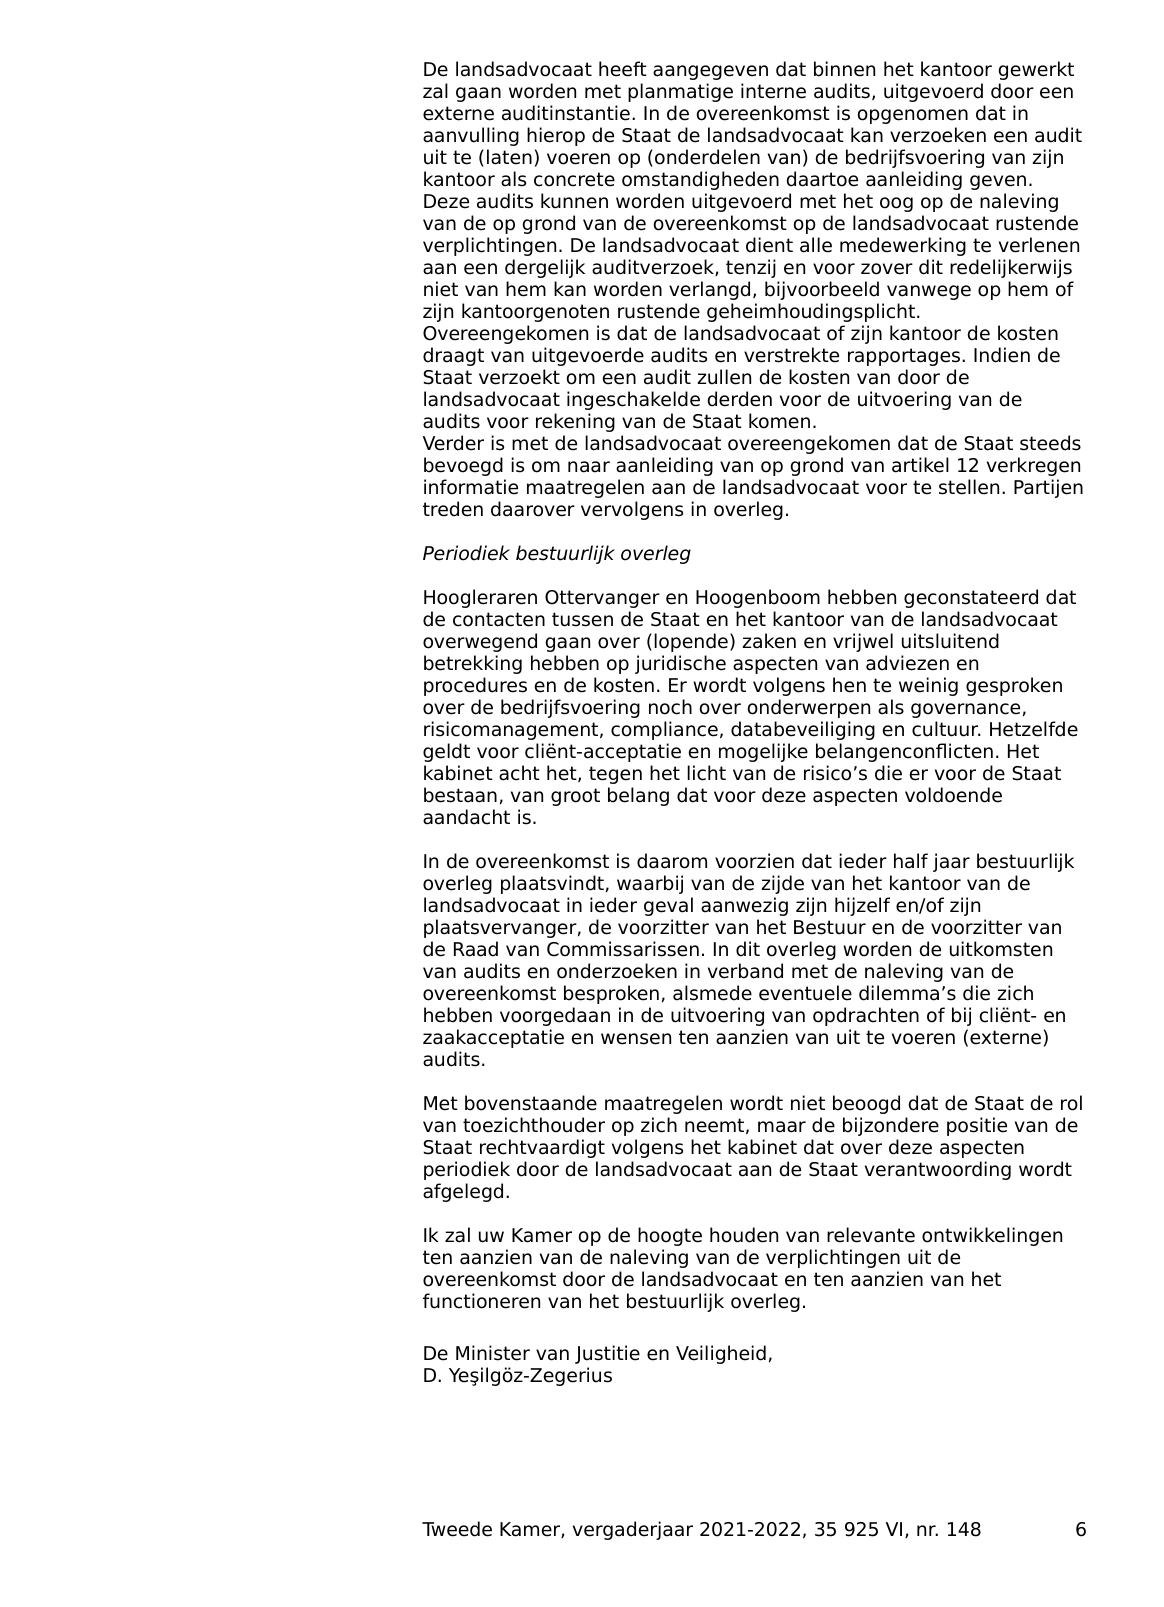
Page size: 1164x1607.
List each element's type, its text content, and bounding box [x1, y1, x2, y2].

text De Minister van Justitie en Veiligheid, D. Yeşilgöz-Zegerius [422, 1343, 1087, 1387]
subtitle Periodiek bestuurlijk overleg [422, 543, 1087, 565]
text Met bovenstaande maatregelen wordt niet beoogd dat de Staat de rol van toezichthouder op zich neemt, maar de bijzondere positie van de Staat rechtvaardigt volgens het kabinet dat over deze aspecten periodiek door de landsadvocaat aan de Staat verantwoording wordt afgelegd. [422, 1093, 1087, 1203]
text Hoogleraren Ottervanger en Hoogenboom hebben geconstateerd dat de contacten tussen de Staat en het kantoor van de landsadvocaat overwegend gaan over (lopende) zaken en vrijwel uitsluitend betrekking hebben op juridische aspecten van adviezen en procedures en de kosten. Er wordt volgens hen te weinig gesproken over de bedrijfsvoering noch over onderwerpen als governance, risicomanagement, compliance, databeveiliging en cultuur. Hetzelfde geldt voor cliënt-acceptatie en mogelijke belangenconflicten. Het kabinet acht het, tegen het licht van de risico’s die er voor de Staat bestaan, van groot belang dat voor deze aspecten voldoende aandacht is. [422, 587, 1087, 829]
text Verder is met de landsadvocaat overeengekomen dat de Staat steeds bevoegd is om naar aanleiding van op grond van artikel 12 verkregen informatie maatregelen aan de landsadvocaat voor te stellen. Partijen treden daarover vervolgens in overleg. [422, 433, 1087, 521]
text Ik zal uw Kamer op de hoogte houden van relevante ontwikkelingen ten aanzien van de naleving van de verplichtingen uit de overeenkomst door de landsadvocaat en ten aanzien van het functioneren van het bestuurlijk overleg. [422, 1225, 1087, 1313]
text De landsadvocaat heeft aangegeven dat binnen het kantoor gewerkt zal gaan worden met planmatige interne audits, uitgevoerd door een externe auditinstantie. In de overeenkomst is opgenomen dat in aanvulling hierop de Staat de landsadvocaat kan verzoeken een audit uit te (laten) voeren op (onderdelen van) de bedrijfsvoering van zijn kantoor als concrete omstandigheden daartoe aanleiding geven. Deze audits kunnen worden uitgevoerd met het oog op de naleving van de op grond van de overeenkomst op de landsadvocaat rustende verplichtingen. De landsadvocaat dient alle medewerking te verlenen aan een dergelijk auditverzoek, tenzij en voor zover dit redelijkerwijs niet van hem kan worden verlangd, bijvoorbeeld vanwege op hem of zijn kantoorgenoten rustende geheimhoudingsplicht. Overeengekomen is dat de landsadvocaat of zijn kantoor de kosten draagt van uitgevoerde audits en verstrekte rapportages. Indien de Staat verzoekt om een audit zullen de kosten van door de landsadvocaat ingeschakelde derden voor de uitvoering van de audits voor rekening van de Staat komen. [422, 59, 1087, 433]
text In de overeenkomst is daarom voorzien dat ieder half jaar bestuurlijk overleg plaatsvindt, waarbij van de zijde van het kantoor van de landsadvocaat in ieder geval aanwezig zijn hijzelf en/of zijn plaatsvervanger, de voorzitter van het Bestuur en de voorzitter van de Raad van Commissarissen. In dit overleg worden de uitkomsten van audits en onderzoeken in verband met de naleving van de overeenkomst besproken, alsmede eventuele dilemma’s die zich hebben voorgedaan in de uitvoering van opdrachten of bij cliënt- en zaakacceptatie en wensen ten aanzien van uit te voeren (externe) audits. [422, 851, 1087, 1071]
